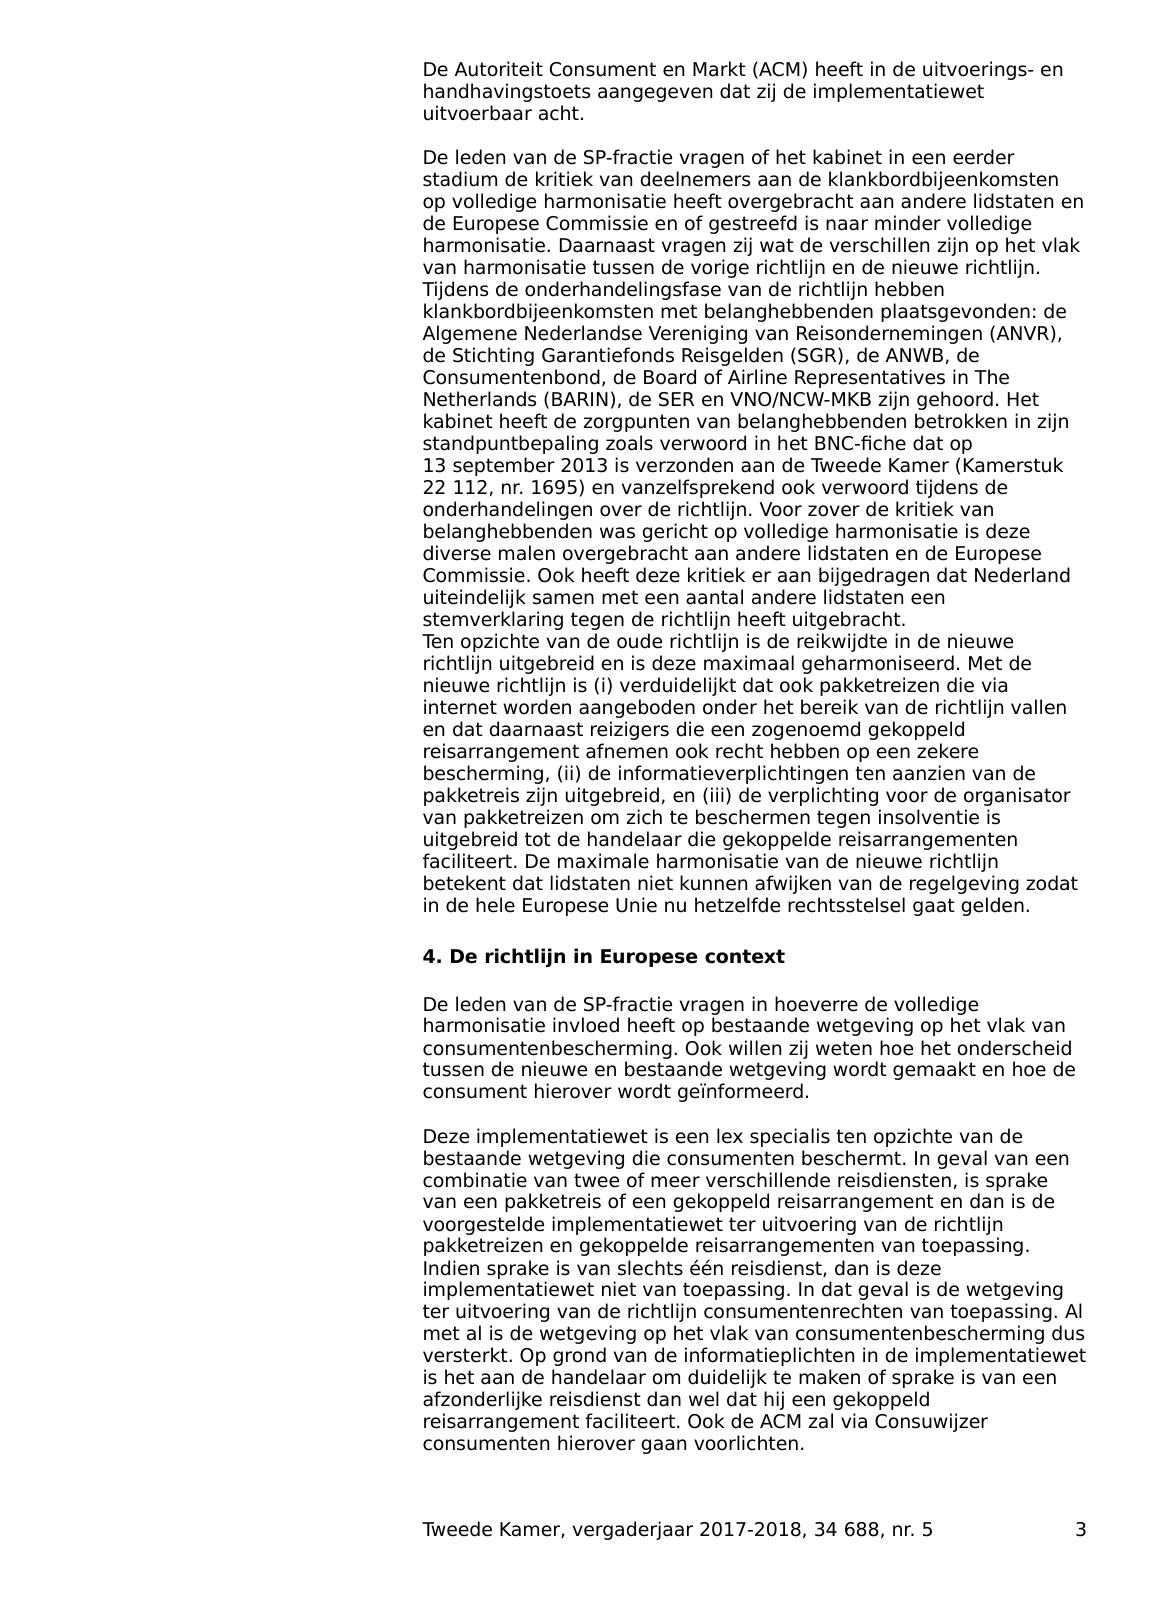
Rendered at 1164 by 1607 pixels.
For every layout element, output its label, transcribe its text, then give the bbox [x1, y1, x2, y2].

text De Autoriteit Consument en Markt (ACM) heeft in de uitvoerings- en handhavingstoets aangegeven dat zij de implementatiewet uitvoerbaar acht. [422, 59, 1087, 125]
text Tijdens de onderhandelingsfase van de richtlijn hebben klankbordbijeenkomsten met belanghebbenden plaatsgevonden: de Algemene Nederlandse Vereniging van Reisondernemingen (ANVR), de Stichting Garantiefonds Reisgelden (SGR), de ANWB, de Consumentenbond, de Board of Airline Representatives in The Netherlands (BARIN), de SER en VNO/NCW-MKB zijn gehoord. Het kabinet heeft de zorgpunten van belanghebbenden betrokken in zijn standpuntbepaling zoals verwoord in het BNC-fiche dat op 13 september 2013 is verzonden aan de Tweede Kamer (Kamerstuk 22 112, nr. 1695) en vanzelfsprekend ook verwoord tijdens de onderhandelingen over de richtlijn. Voor zover de kritiek van belanghebbenden was gericht op volledige harmonisatie is deze diverse malen overgebracht aan andere lidstaten en de Europese Commissie. Ook heeft deze kritiek er aan bijgedragen dat Nederland uiteindelijk samen met een aantal andere lidstaten een stemverklaring tegen de richtlijn heeft uitgebracht. [422, 279, 1087, 631]
text Deze implementatiewet is een lex specialis ten opzichte van de bestaande wetgeving die consumenten beschermt. In geval van een combinatie van twee of meer verschillende reisdiensten, is sprake van een pakketreis of een gekoppeld reisarrangement en dan is de voorgestelde implementatiewet ter uitvoering van de richtlijn pakketreizen en gekoppelde reisarrangementen van toepassing. Indien sprake is van slechts één reisdienst, dan is deze implementatiewet niet van toepassing. In dat geval is de wetgeving ter uitvoering van de richtlijn consumentenrechten van toepassing. Al met al is de wetgeving op het vlak van consumentenbescherming dus versterkt. Op grond van de informatieplichten in de implementatiewet is het aan de handelaar om duidelijk te maken of sprake is van een afzonderlijke reisdienst dan wel dat hij een gekoppeld reisarrangement faciliteert. Ook de ACM zal via Consuwijzer consumenten hierover gaan voorlichten. [422, 1126, 1087, 1455]
text De leden van de SP-fractie vragen in hoeverre de volledige harmonisatie invloed heeft op bestaande wetgeving op het vlak van consumentenbescherming. Ook willen zij weten hoe het onderscheid tussen de nieuwe en bestaande wetgeving wordt gemaakt en hoe de consument hierover wordt geïnformeerd. [422, 993, 1087, 1103]
text Ten opzichte van de oude richtlijn is de reikwijdte in de nieuwe richtlijn uitgebreid en is deze maximaal geharmoniseerd. Met de nieuwe richtlijn is (i) verduidelijkt dat ook pakketreizen die via internet worden aangeboden onder het bereik van de richtlijn vallen en dat daarnaast reizigers die een zogenoemd gekoppeld reisarrangement afnemen ook recht hebben op een zekere bescherming, (ii) de informatieverplichtingen ten aanzien van de pakketreis zijn uitgebreid, en (iii) de verplichting voor de organisator van pakketreizen om zich te beschermen tegen insolventie is uitgebreid tot de handelaar die gekoppelde reisarrangementen faciliteert. De maximale harmonisatie van de nieuwe richtlijn betekent dat lidstaten niet kunnen afwijken van de regelgeving zodat in de hele Europese Unie nu hetzelfde rechtsstelsel gaat gelden. [422, 631, 1087, 916]
text De leden van de SP-fractie vragen of het kabinet in een eerder stadium de kritiek van deelnemers aan de klankbordbijeenkomsten op volledige harmonisatie heeft overgebracht aan andere lidstaten en de Europese Commissie en of gestreefd is naar minder volledige harmonisatie. Daarnaast vragen zij wat de verschillen zijn op het vlak van harmonisatie tussen de vorige richtlijn en de nieuwe richtlijn. [422, 147, 1087, 279]
subtitle 4. De richtlijn in Europese context [422, 946, 1087, 968]
